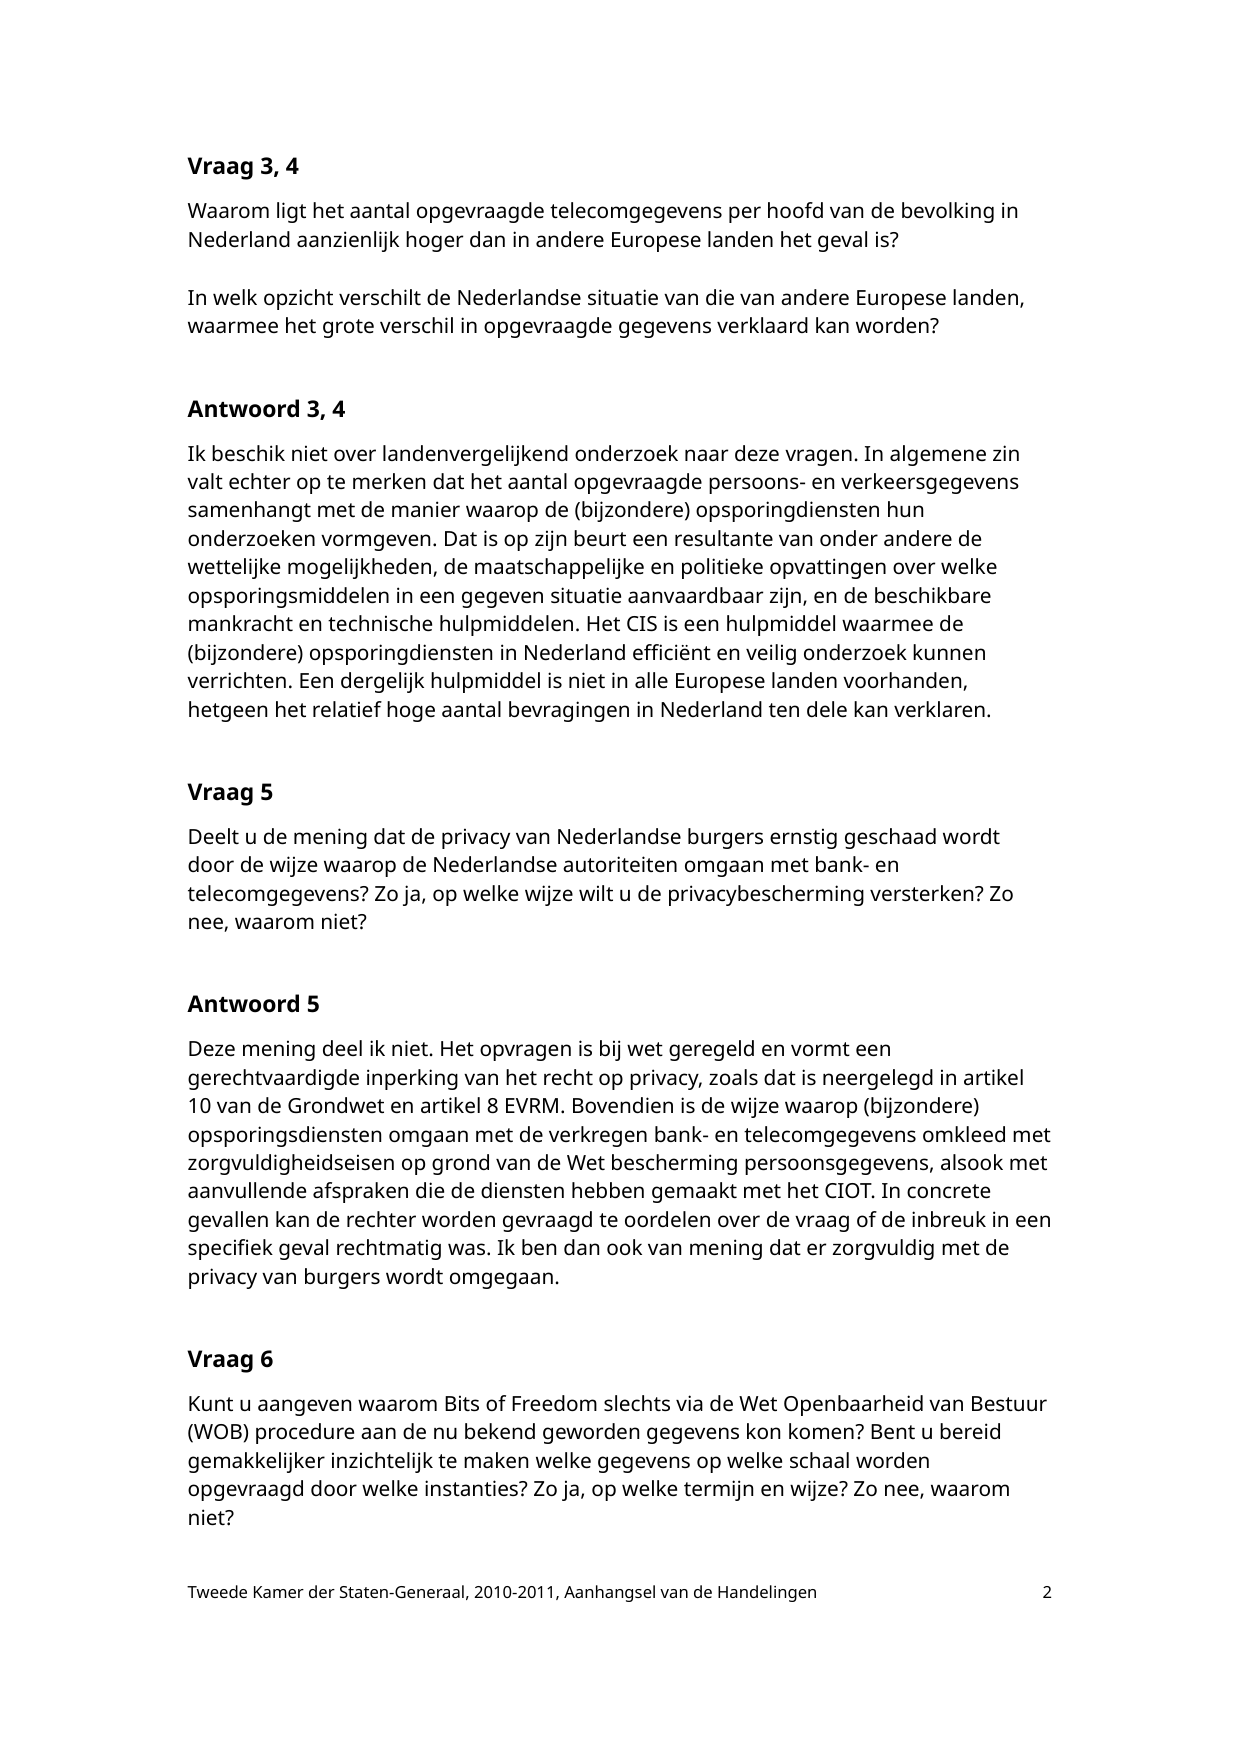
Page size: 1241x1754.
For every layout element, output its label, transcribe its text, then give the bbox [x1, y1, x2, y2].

subtitle Antwoord 3, 4 [187, 392, 1053, 424]
text Kunt u aangeven waarom Bits of Freedom slechts via de Wet Openbaarheid van Bestuur (WOB) procedure aan de nu bekend geworden gegevens kon komen? Bent u bereid gemakkelijker inzichtelijk te maken welke gegevens op welke schaal worden opgevraagd door welke instanties? Zo ja, op welke termijn en wijze? Zo nee, waarom niet? [187, 1389, 1053, 1531]
text Ik beschik niet over landenvergelijkend onderzoek naar deze vragen. In algemene zin valt echter op te merken dat het aantal opgevraagde persoons- en verkeersgegevens samenhangt met de manier waarop de (bijzondere) opsporingdiensten hun onderzoeken vormgeven. Dat is op zijn beurt een resultante van onder andere de wettelijke mogelijkheden, de maatschappelijke en politieke opvattingen over welke opsporingsmiddelen in een gegeven situatie aanvaardbaar zijn, en de beschikbare mankracht en technische hulpmiddelen. Het CIS is een hulpmiddel waarmee de (bijzondere) opsporingdiensten in Nederland efficiënt en veilig onderzoek kunnen verrichten. Een dergelijk hulpmiddel is niet in alle Europese landen voorhanden, hetgeen het relatief hoge aantal bevragingen in Nederland ten dele kan verklaren. [187, 439, 1053, 723]
subtitle Vraag 5 [187, 776, 1053, 807]
text Deze mening deel ik niet. Het opvragen is bij wet geregeld en vormt een gerechtvaardigde inperking van het recht op privacy, zoals dat is neergelegd in artikel 10 van de Grondwet en artikel 8 EVRM. Bovendien is de wijze waarop (bijzondere) opsporingsdiensten omgaan met de verkregen bank- en telecomgegevens omkleed met zorgvuldigheidseisen op grond van de Wet bescherming persoonsgegevens, alsook met aanvullende afspraken die de diensten hebben gemaakt met het CIOT. In concrete gevallen kan de rechter worden gevraagd te oordelen over de vraag of de inbreuk in een specifiek geval rechtmatig was. Ik ben dan ook van mening dat er zorgvuldig met de privacy van burgers wordt omgegaan. [187, 1034, 1053, 1290]
text Waarom ligt het aantal opgevraagde telecomgegevens per hoofd van de bevolking in Nederland aanzienlijk hoger dan in andere Europese landen het geval is? [187, 196, 1053, 253]
subtitle Vraag 6 [187, 1343, 1053, 1374]
subtitle Vraag 3, 4 [187, 150, 1053, 181]
text In welk opzicht verschilt de Nederlandse situatie van die van andere Europese landen, waarmee het grote verschil in opgevraagde gegevens verklaard kan worden? [187, 283, 1053, 340]
text Deelt u de mening dat de privacy van Nederlandse burgers ernstig geschaad wordt door de wijze waarop de Nederlandse autoriteiten omgaan met bank- en telecomgegevens? Zo ja, op welke wijze wilt u de privacybescherming versterken? Zo nee, waarom niet? [187, 822, 1053, 936]
subtitle Antwoord 5 [187, 988, 1053, 1019]
